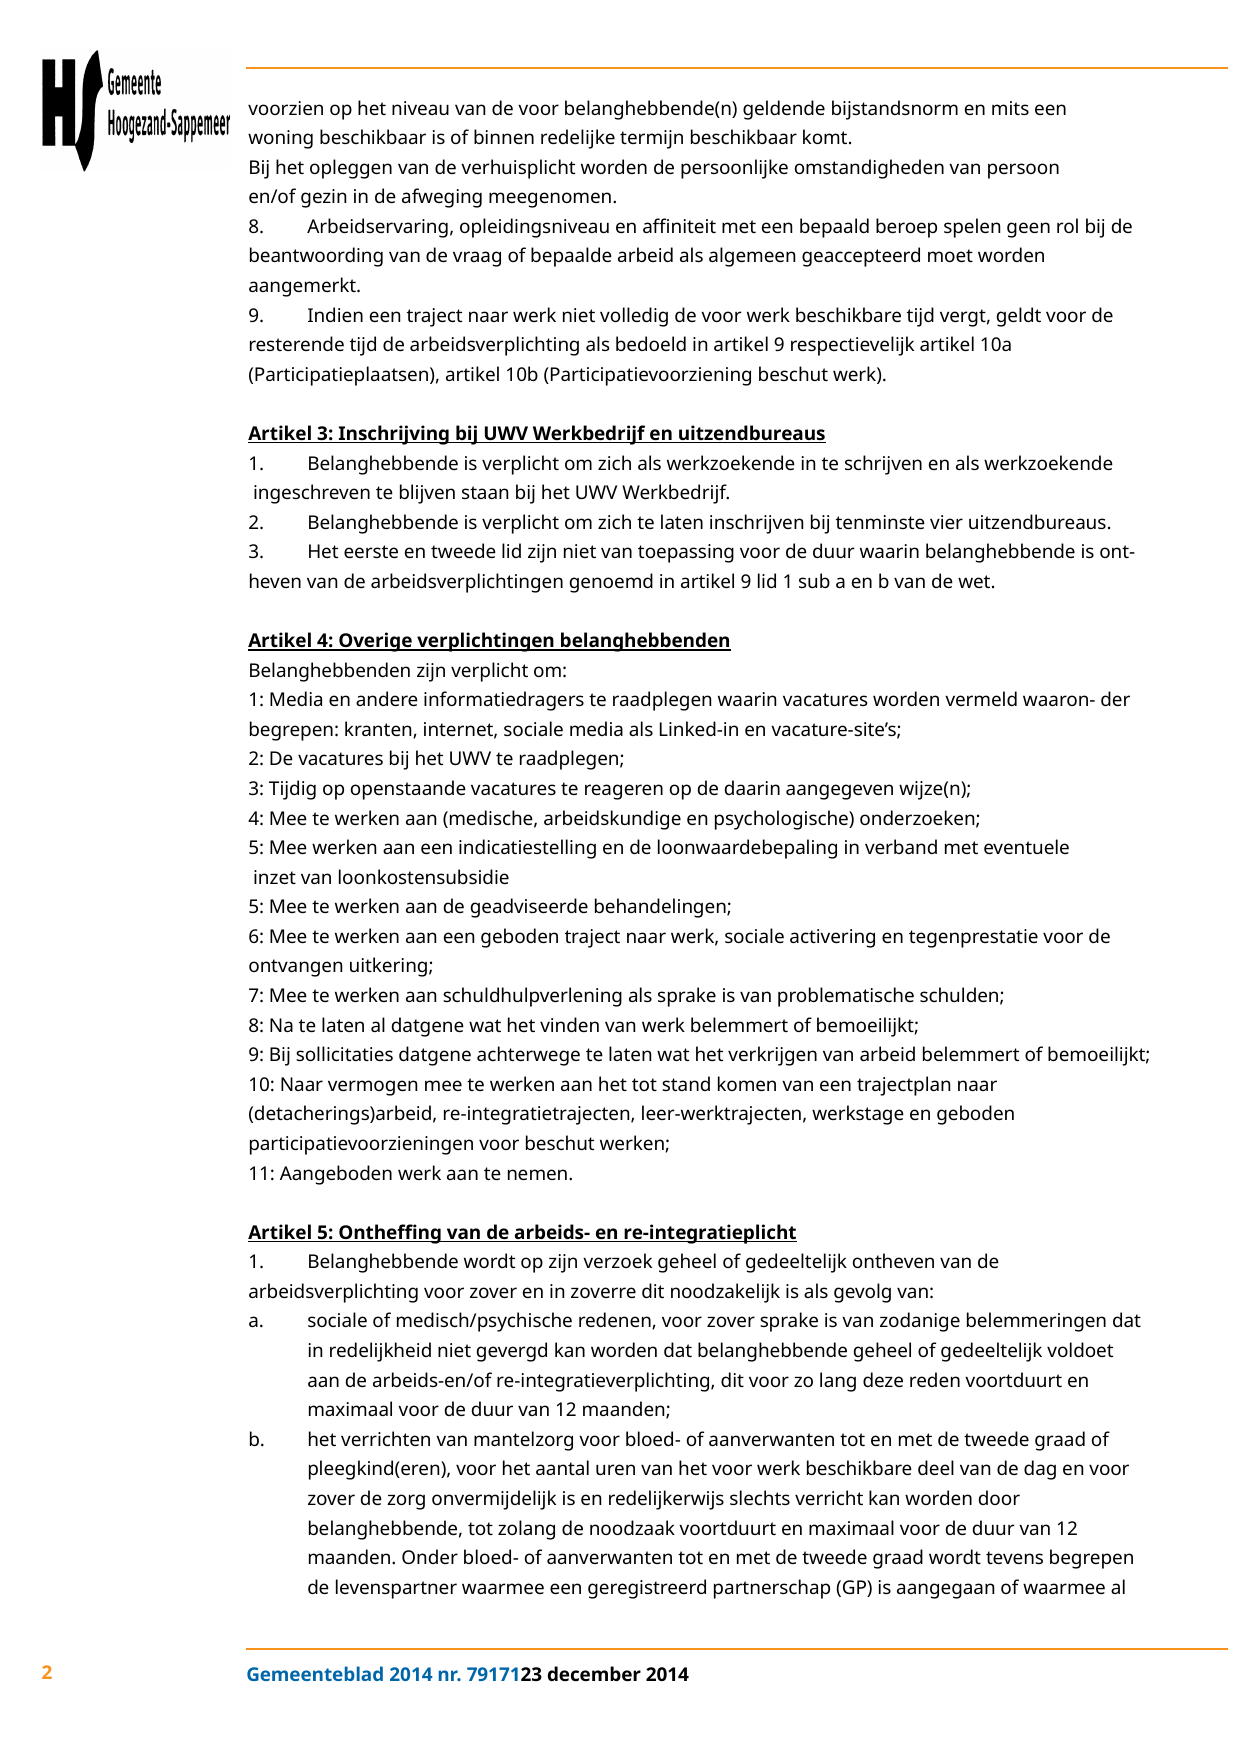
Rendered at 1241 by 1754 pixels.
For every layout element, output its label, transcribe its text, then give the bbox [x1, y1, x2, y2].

list sociale of medisch/psychische redenen, voor zover sprake is van zodanige belemmeringen dat in redelijkheid niet gevergd kan worden dat belanghebbende geheel of gedeeltelijk voldoet aan de arbeids-en/of re-integratieverplichting, dit voor zo lang deze reden voortduurt en maximaal voor de duur van 12 maanden; [248, 1308, 1152, 1422]
list Belanghebbende is verplicht om zich als werkzoekende in te schrijven en als werkzoekende [248, 450, 1152, 476]
text Artikel 5: Ontheffing van de arbeids- en re-integratieplicht [248, 1219, 1152, 1245]
picture [41, 47, 231, 172]
text 7: Mee te werken aan schuldhulpverlening als sprake is van problematische schulden; [248, 982, 1152, 1008]
text 5: Mee te werken aan de geadviseerde behandelingen; [248, 893, 1152, 919]
text (Participatieplaatsen), artikel 10b (Participatievoorziening beschut werk). [248, 361, 1152, 387]
text resterende tijd de arbeidsverplichting als bedoeld in artikel 9 respectievelijk artikel 10a [248, 331, 1152, 357]
text aangemerkt. [248, 272, 1152, 298]
list Belanghebbende wordt op zijn verzoek geheel of gedeeltelijk ontheven van de [248, 1248, 1152, 1274]
list het verrichten van mantelzorg voor bloed- of aanverwanten tot en met de tweede graad of pleegkind(eren), voor het aantal uren van het voor werk beschikbare deel van de dag en voor zover de zorg onvermijdelijk is en redelijkerwijs slechts verricht kan worden door belanghebbende, tot zolang de noodzaak voortduurt en maximaal voor de duur van 12 maanden. Onder bloed- of aanverwanten tot en met de tweede graad wordt tevens begrepen de levenspartner waarmee een geregistreerd partnerschap (GP) is aangegaan of waarmee al [248, 1426, 1152, 1600]
text 6: Mee te werken aan een geboden traject naar werk, sociale activering en tegenprestatie voor de ontvangen uitkering; [248, 923, 1152, 978]
text 2: De vacatures bij het UWV te raadplegen; [248, 746, 1152, 771]
text arbeidsverplichting voor zover en in zoverre dit noodzakelijk is als gevolg van: [248, 1278, 1152, 1304]
text 9: Bij sollicitaties datgene achterwege te laten wat het verkrijgen van arbeid belemmert of bemoeilijkt; [248, 1041, 1152, 1067]
list Indien een traject naar werk niet volledig de voor werk beschikbare tijd vergt, geldt voor de [248, 302, 1152, 328]
text voorzien op het niveau van de voor belanghebbende(n) geldende bijstandsnorm en mits een [248, 95, 1152, 121]
list Belanghebbende is verplicht om zich te laten inschrijven bij tenminste vier uitzendbureaus. [248, 509, 1152, 535]
list Het eerste en tweede lid zijn niet van toepassing voor de duur waarin belanghebbende is ont- [248, 538, 1152, 564]
text woning beschikbaar is of binnen redelijke termijn beschikbaar komt. [248, 124, 1152, 150]
text Belanghebbenden zijn verplicht om: [248, 657, 1152, 683]
text 11: Aangeboden werk aan te nemen. [248, 1160, 1152, 1186]
text 3: Tijdig op openstaande vacatures te reageren op de daarin aangegeven wijze(n); [248, 775, 1152, 801]
text Artikel 3: Inschrijving bij UWV Werkbedrijf en uitzendbureaus [248, 420, 1152, 446]
list Arbeidservaring, opleidingsniveau en affiniteit met een bepaald beroep spelen geen rol bij de [248, 213, 1152, 239]
text ingeschreven te blijven staan bij het UWV Werkbedrijf. [248, 479, 1152, 505]
text inzet van loonkostensubsidie [248, 864, 1152, 890]
text 4: Mee te werken aan (medische, arbeidskundige en psychologische) onderzoeken; [248, 805, 1152, 831]
text en/of gezin in de afweging meegenomen. [248, 183, 1152, 209]
text 1: Media en andere informatiedragers te raadplegen waarin vacatures worden vermeld waaron- der begrepen: kranten, internet, sociale media als Linked-in en vacature-site’s; [248, 686, 1152, 742]
text Bij het opleggen van de verhuisplicht worden de persoonlijke omstandigheden van persoon [248, 154, 1152, 180]
text heven van de arbeidsverplichtingen genoemd in artikel 9 lid 1 sub a en b van de wet. [248, 568, 1152, 594]
text beantwoording van de vraag of bepaalde arbeid als algemeen geaccepteerd moet worden [248, 243, 1152, 268]
text 10: Naar vermogen mee te werken aan het tot stand komen van een trajectplan naar (detacherings)arbeid, re-integratietrajecten, leer-werktrajecten, werkstage en geboden participatievoorzieningen voor beschut werken; [248, 1071, 1152, 1156]
text 8: Na te laten al datgene wat het vinden van werk belemmert of bemoeilijkt; [248, 1012, 1152, 1038]
text 5: Mee werken aan een indicatiestelling en de loonwaardebepaling in verband met eventuele [248, 834, 1152, 860]
text Artikel 4: Overige verplichtingen belanghebbenden [248, 627, 1152, 653]
